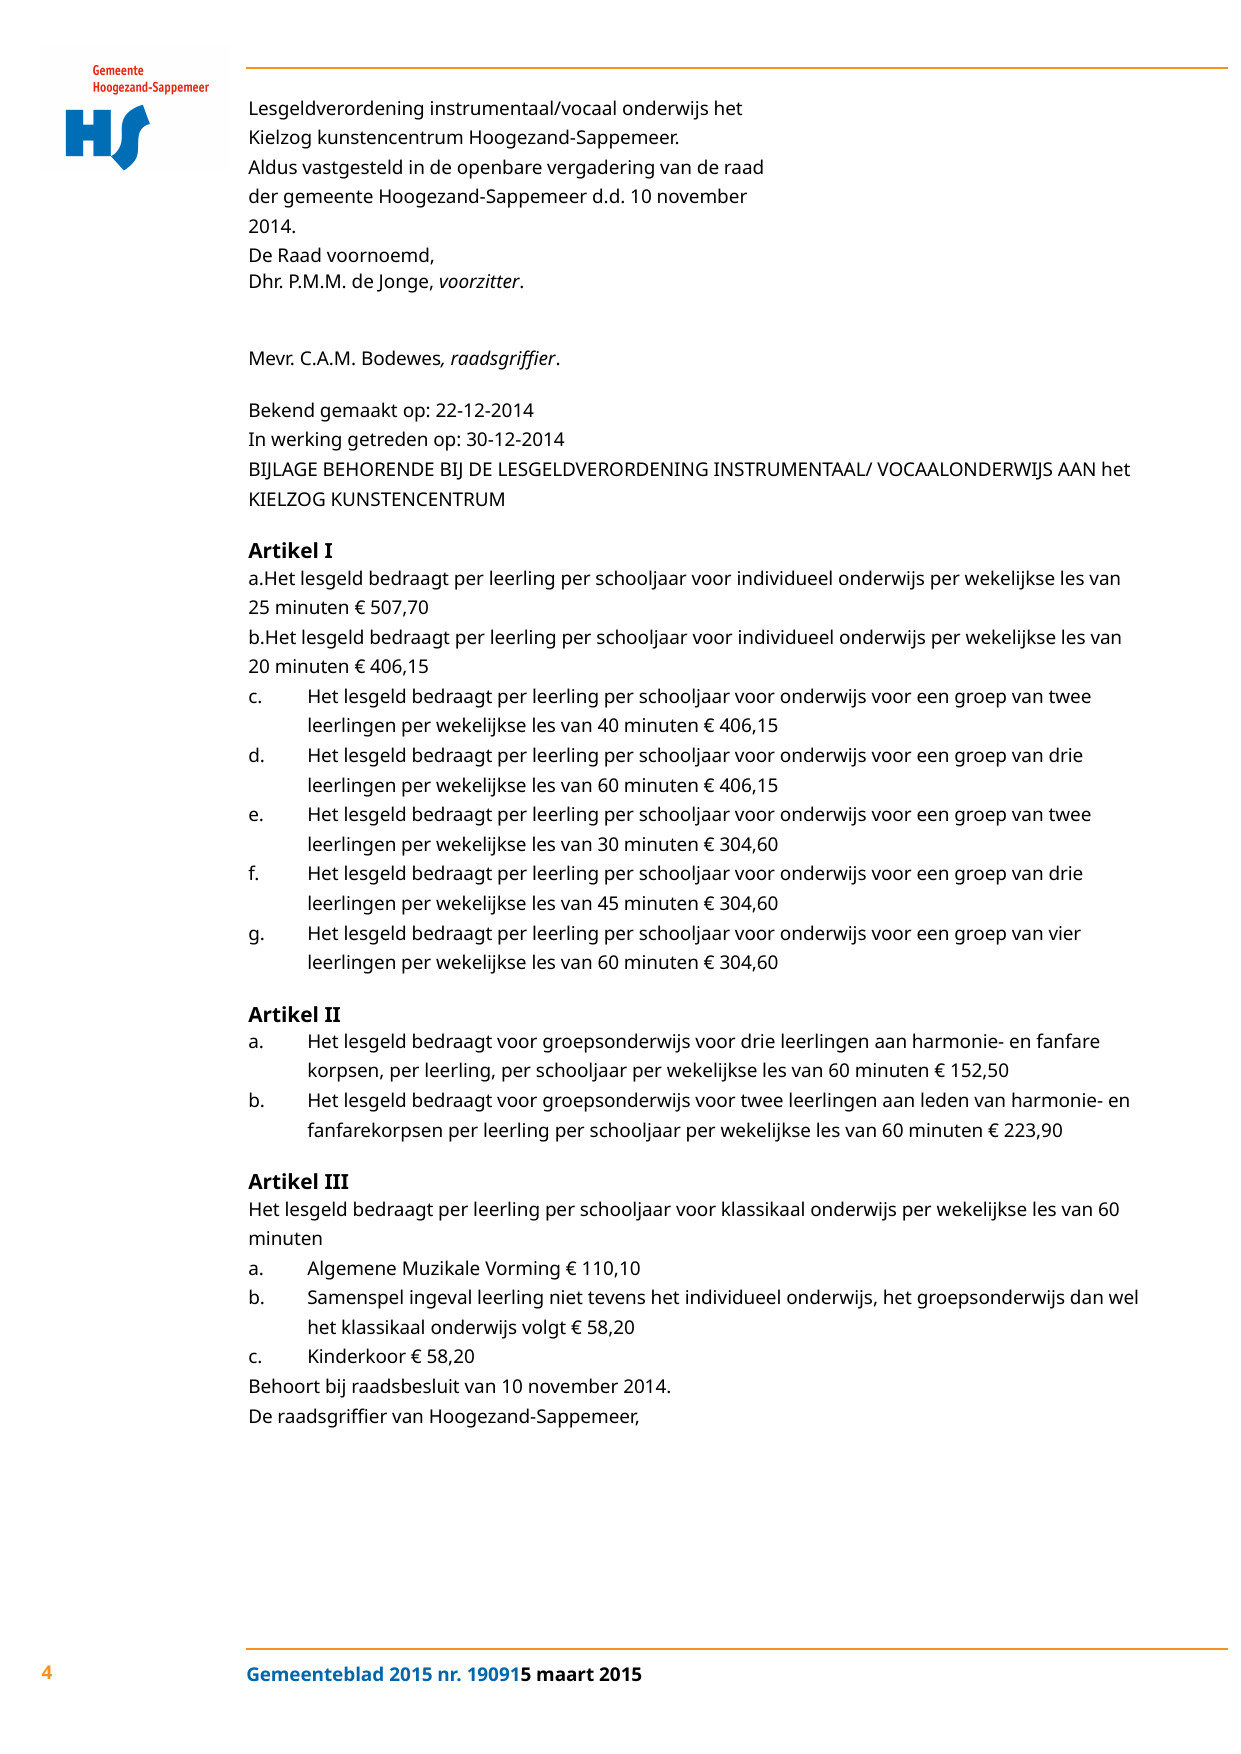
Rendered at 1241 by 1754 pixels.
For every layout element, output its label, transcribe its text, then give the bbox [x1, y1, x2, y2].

list Algemene Muzikale Vorming € 110,10 [248, 1255, 1152, 1281]
list Samenspel ingeval leerling niet tevens het individueel onderwijs, het groepsonderwijs dan wel het klassikaal onderwijs volgt € 58,20 [248, 1284, 1152, 1340]
text a.Het lesgeld bedraagt per leerling per schooljaar voor individueel onderwijs per wekelijkse les van [248, 565, 1152, 590]
text Artikel II [248, 1000, 1152, 1028]
table_cell [941, 294, 1152, 320]
table_cell [941, 320, 1152, 346]
picture [41, 47, 231, 172]
list Het lesgeld bedraagt per leerling per schooljaar voor onderwijs voor een groep van twee leerlingen per wekelijkse les van 30 minuten € 304,60 [248, 801, 1152, 857]
table_cell [768, 320, 941, 346]
text Het lesgeld bedraagt per leerling per schooljaar voor klassikaal onderwijs per wekelijkse les van 60 minuten [248, 1196, 1152, 1251]
table_cell [941, 269, 1152, 294]
text b.Het lesgeld bedraagt per leerling per schooljaar voor individueel onderwijs per wekelijkse les van [248, 624, 1152, 649]
table_cell [768, 269, 941, 294]
text Artikel I [248, 536, 1152, 565]
table_cell [941, 346, 1152, 371]
table_header Lesgeldverordening instrumentaal/vocaal onderwijs het Kielzog kunstencentrum Hoogezand-Sappemeer. Aldus vastgesteld in de openbare vergadering van de raad der gemeente Hoogezand-Sappemeer d.d. 10 november 2014. De Raad voornoemd, [248, 95, 768, 268]
text 25 minuten € 507,70 [248, 594, 1152, 620]
list Het lesgeld bedraagt per leerling per schooljaar voor onderwijs voor een groep van vier leerlingen per wekelijkse les van 60 minuten € 304,60 [248, 920, 1152, 975]
list Het lesgeld bedraagt voor groepsonderwijs voor twee leerlingen aan leden van harmonie- en fanfarekorpsen per leerling per schooljaar per wekelijkse les van 60 minuten € 223,90 [248, 1087, 1152, 1143]
text In werking getreden op: 30-12-2014 [248, 427, 1152, 452]
table_cell Mevr. C.A.M. Bodewes, raadsgriffier. [248, 346, 768, 371]
text Bekend gemaakt op: 22-12-2014 [248, 397, 1152, 423]
list Het lesgeld bedraagt per leerling per schooljaar voor onderwijs voor een groep van twee leerlingen per wekelijkse les van 40 minuten € 406,15 [248, 683, 1152, 738]
table_cell Dhr. P.M.M. de Jonge, voorzitter. [248, 269, 768, 294]
table_cell [248, 320, 768, 346]
list Kinderkoor € 58,20 [248, 1344, 1152, 1369]
table_header [768, 95, 941, 268]
text Artikel III [248, 1167, 1152, 1196]
text 20 minuten € 406,15 [248, 653, 1152, 679]
table_header [941, 95, 1152, 268]
table_cell [248, 294, 768, 320]
list Het lesgeld bedraagt per leerling per schooljaar voor onderwijs voor een groep van drie leerlingen per wekelijkse les van 45 minuten € 304,60 [248, 861, 1152, 916]
table_cell [768, 294, 941, 320]
list Het lesgeld bedraagt voor groepsonderwijs voor drie leerlingen aan harmonie- en fanfare korpsen, per leerling, per schooljaar per wekelijkse les van 60 minuten € 152,50 [248, 1028, 1152, 1083]
text De raadsgriffier van Hoogezand-Sappemeer, [248, 1403, 1152, 1428]
table_cell [768, 346, 941, 371]
list Het lesgeld bedraagt per leerling per schooljaar voor onderwijs voor een groep van drie leerlingen per wekelijkse les van 60 minuten € 406,15 [248, 742, 1152, 797]
text Behoort bij raadsbesluit van 10 november 2014. [248, 1373, 1152, 1399]
text BIJLAGE BEHORENDE BIJ DE LESGELDVERORDENING INSTRUMENTAAL/ VOCAALONDERWIJS AAN het KIELZOG KUNSTENCENTRUM [248, 456, 1152, 512]
